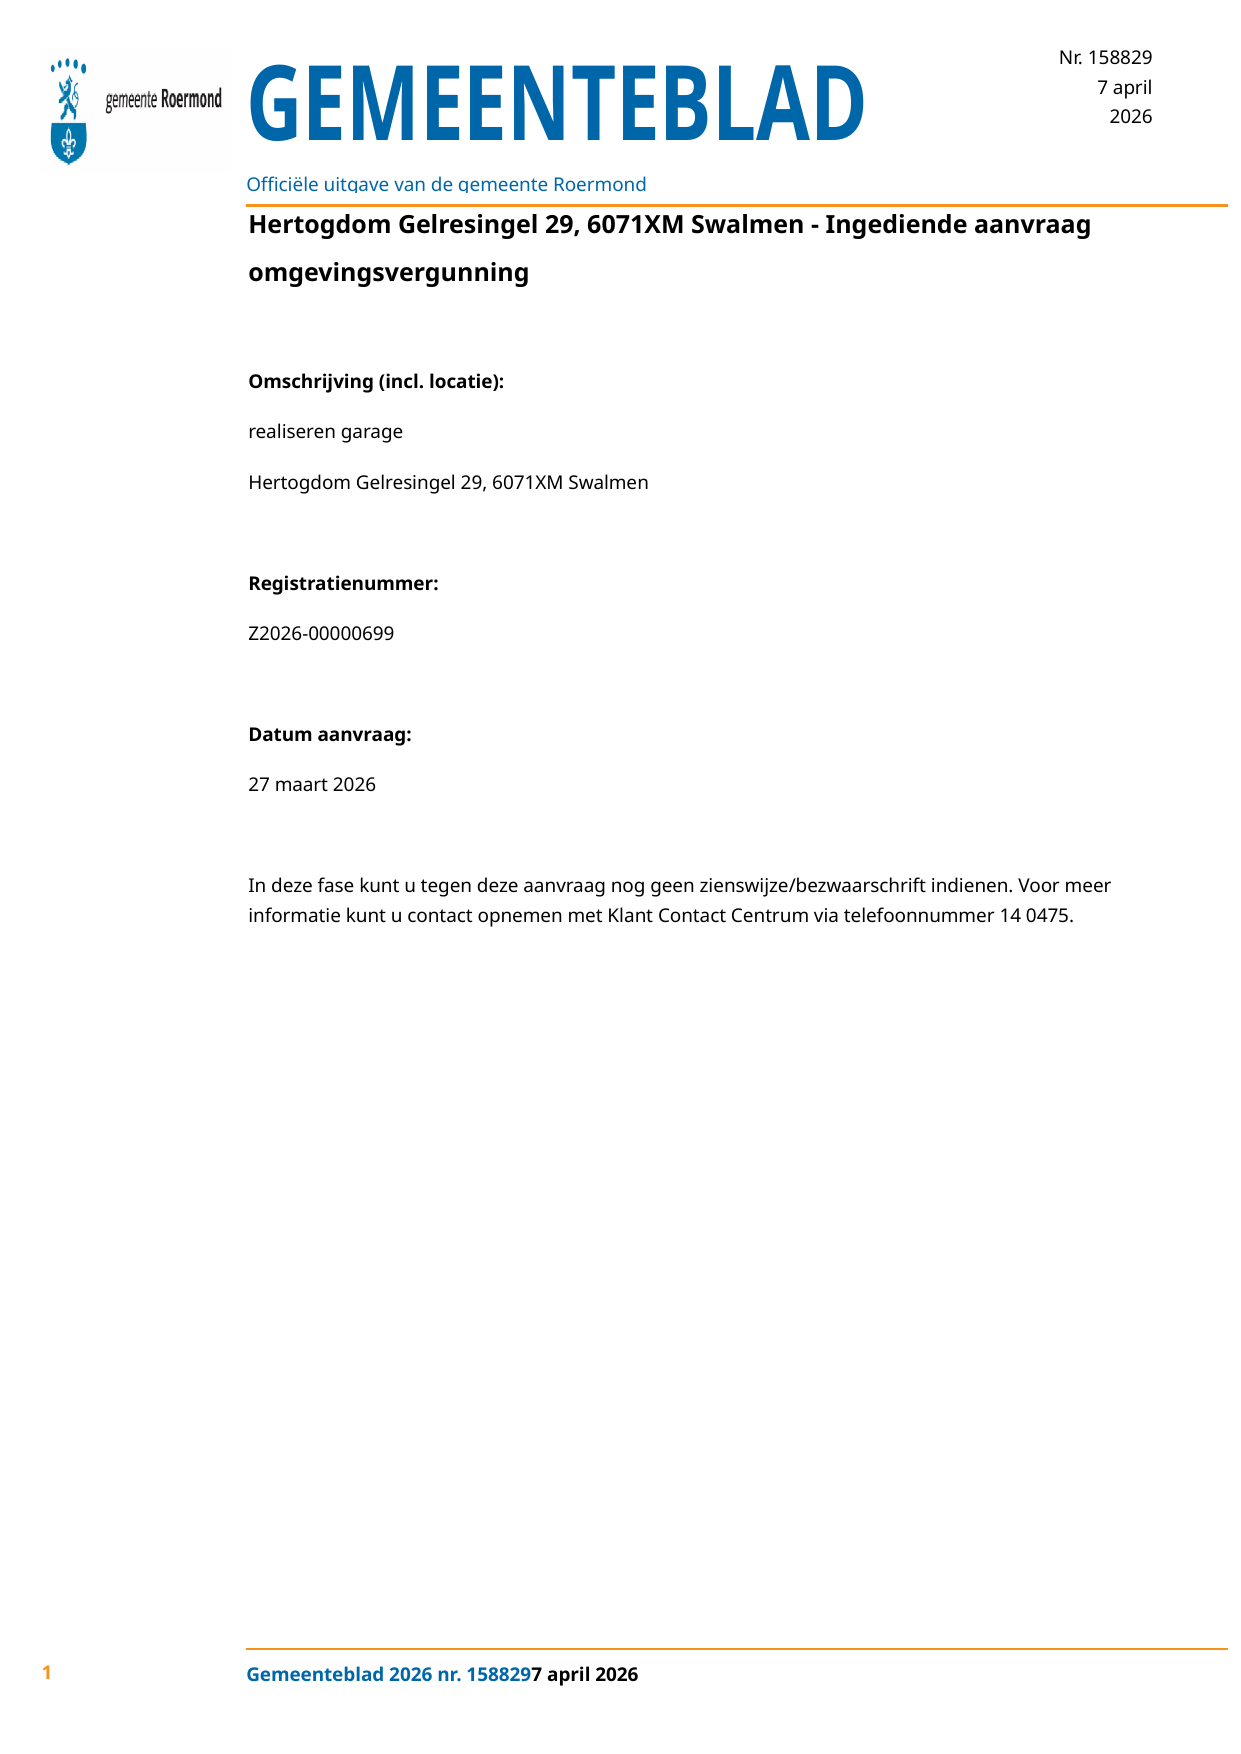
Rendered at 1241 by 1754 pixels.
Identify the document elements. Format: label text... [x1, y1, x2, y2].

text Registratienummer: [248, 570, 1152, 596]
text Z2026-00000699 [248, 620, 1152, 646]
picture [41, 47, 231, 172]
text realiseren garage [248, 419, 1152, 444]
text Omschrijving (incl. locatie): [248, 368, 1152, 394]
text Hertogdom Gelresingel 29, 6071XM Swalmen [248, 469, 1152, 495]
text Datum aanvraag: [248, 721, 1152, 747]
text Hertogdom Gelresingel 29, 6071XM Swalmen - Ingediende aanvraag omgevingsvergunning [248, 207, 1152, 288]
text In deze fase kunt u tegen deze aanvraag nog geen zienswijze/bezwaarschrift indienen. Voor meer informatie kunt u contact opnemen met Klant Contact Centrum via telefoonnummer 14 0475. [248, 872, 1152, 928]
text 27 maart 2026 [248, 772, 1152, 797]
